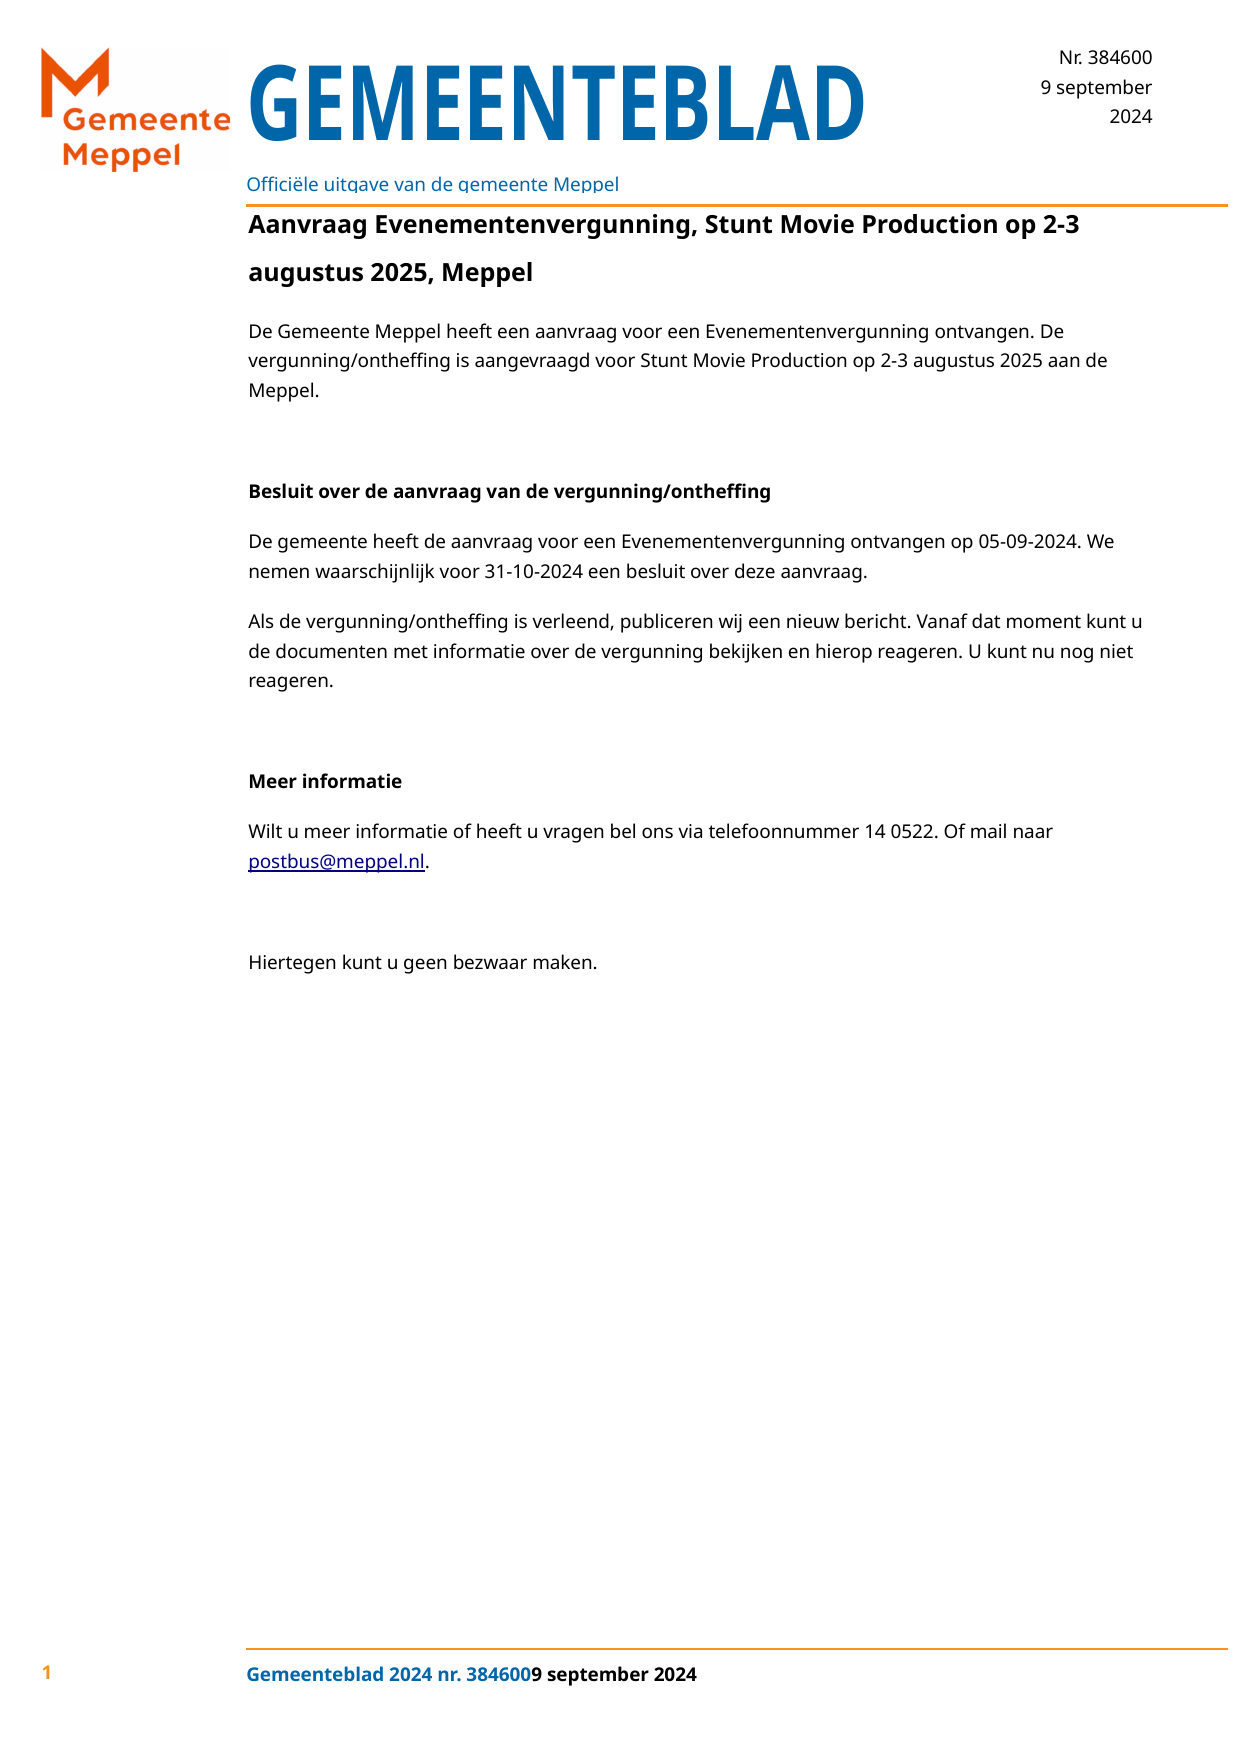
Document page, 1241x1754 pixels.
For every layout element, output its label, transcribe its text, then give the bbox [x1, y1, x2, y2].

text Wilt u meer informatie of heeft u vragen bel ons via telefoonnummer 14 0522. Of mail naar postbus@meppel.nl. [248, 819, 1152, 874]
text Besluit over de aanvraag van de vergunning/ontheffing [248, 478, 1152, 504]
text Als de vergunning/ontheffing is verleend, publiceren wij een nieuw bericht. Vanaf dat moment kunt u de documenten met informatie over de vergunning bekijken en hierop reageren. U kunt nu nog niet reageren. [248, 608, 1152, 693]
text Aanvraag Evenementenvergunning, Stunt Movie Production op 2-3 augustus 2025, Meppel [248, 207, 1152, 288]
text De Gemeente Meppel heeft een aanvraag voor een Evenementenvergunning ontvangen. De vergunning/ontheffing is aangevraagd voor Stunt Movie Production op 2-3 augustus 2025 aan de Meppel. [248, 318, 1152, 403]
text De gemeente heeft de aanvraag voor een Evenementenvergunning ontvangen op 05-09-2024. We nemen waarschijnlijk voor 31-10-2024 een besluit over deze aanvraag. [248, 528, 1152, 584]
picture [41, 47, 231, 172]
text Hiertegen kunt u geen bezwaar maken. [248, 949, 1152, 975]
text Meer informatie [248, 768, 1152, 794]
